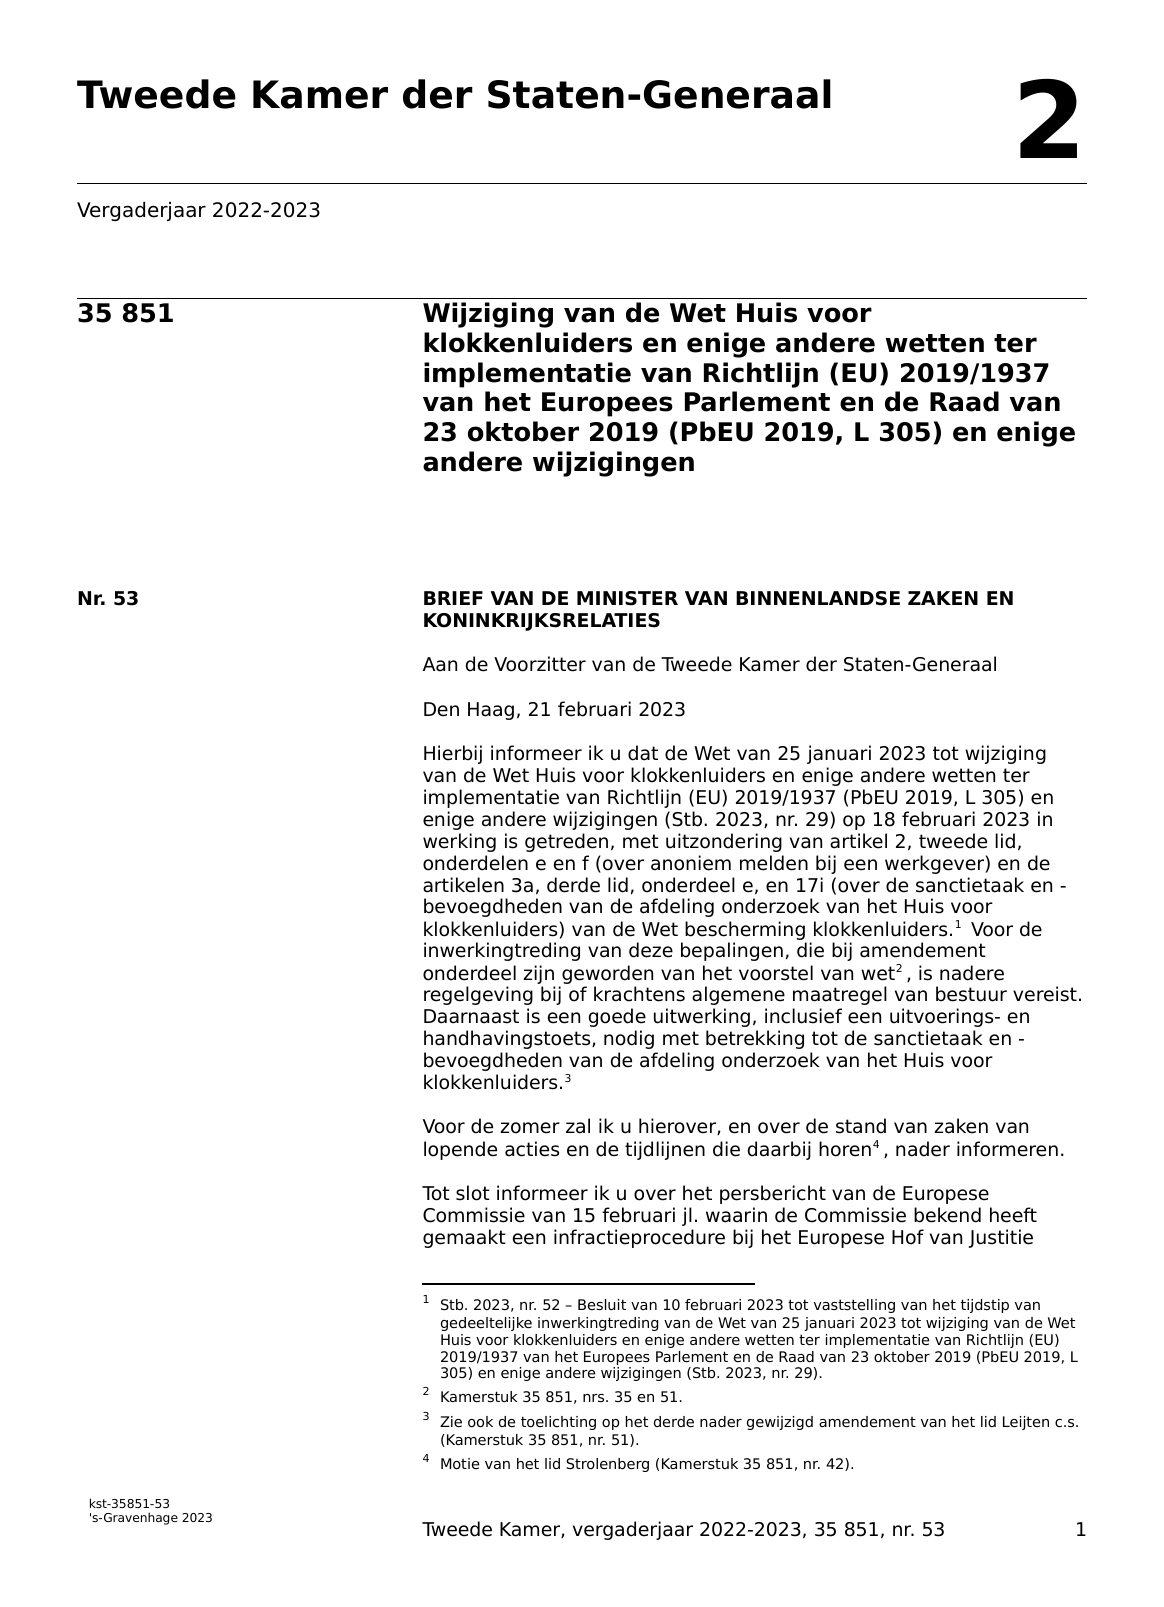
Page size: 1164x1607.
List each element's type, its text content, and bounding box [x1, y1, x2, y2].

text Aan de Voorzitter van de Tweede Kamer der Staten-Generaal [422, 654, 1087, 676]
table_header Tweede Kamer der Staten-Generaal [77, 59, 886, 183]
text Stb. 2023, nr. 52 – Besluit van 10 februari 2023 tot vaststelling van het tijdstip van gedeeltelijke inwerkingtreding van de Wet van 25 januari 2023 tot wijziging van de Wet Huis voor klokkenluiders en enige andere wetten ter implementatie van Richtlijn (EU) 2019/1937 van het Europees Parlement en de Raad van 23 oktober 2019 (PbEU 2019, L 305) en enige andere wijzigingen (Stb. 2023, nr. 29). [422, 1293, 1087, 1382]
text Kamerstuk 35 851, nrs. 35 en 51. [422, 1385, 1087, 1407]
text Den Haag, 21 februari 2023 [422, 698, 1087, 720]
text Hierbij informeer ik u dat de Wet van 25 januari 2023 tot wijziging van de Wet Huis voor klokkenluiders en enige andere wetten ter implementatie van Richtlijn (EU) 2019/1937 (PbEU 2019, L 305) en enige andere wijzigingen (Stb. 2023, nr. 29) op 18 februari 2023 in werking is getreden, met uitzondering van artikel 2, tweede lid, onderdelen e en f (over anoniem melden bij een werkgever) en de artikelen 3a, derde lid, onderdeel e, en 17i (over de sanctietaak en -bevoegdheden van de afdeling onderzoek van het Huis voor klokkenluiders) van de Wet bescherming klokkenluiders. Voor de inwerkingtreding van deze bepalingen, die bij amendement onderdeel zijn geworden van het voorstel van wet, is nadere regelgeving bij of krachtens algemene maatregel van bestuur vereist. Daarnaast is een goede uitwerking, inclusief een uitvoerings- en handhavingstoets, nodig met betrekking tot de sanctietaak en -bevoegdheden van de afdeling onderzoek van het Huis voor klokkenluiders. [422, 743, 1087, 1094]
table_cell Vergaderjaar 2022-2023 [77, 184, 1087, 298]
text Zie ook de toelichting op het derde nader gewijzigd amendement van het lid Leijten c.s. (Kamerstuk 35 851, nr. 51). [422, 1410, 1087, 1449]
table_header 2 [886, 59, 1087, 183]
text Motie van het lid Strolenberg (Kamerstuk 35 851, nr. 42). [422, 1452, 1087, 1474]
text kst-35851-53 [88, 1497, 323, 1511]
subtitle Nr. 53 BRIEF VAN DE MINISTER VAN BINNENLANDSE ZAKEN EN KONINKRIJKSRELATIES [77, 588, 1087, 632]
subtitle 35 851 Wijziging van de Wet Huis voor klokkenluiders en enige andere wetten ter implementatie van Richtlijn (EU) 2019/1937 van het Europees Parlement en de Raad van 23 oktober 2019 (PbEU 2019, L 305) en enige andere wijzigingen [77, 299, 1087, 477]
text Voor de zomer zal ik u hierover, en over de stand van zaken van lopende acties en de tijdlijnen die daarbij horen, nader informeren. [422, 1116, 1087, 1160]
text 's-Gravenhage 2023 [88, 1511, 323, 1525]
text Tot slot informeer ik u over het persbericht van de Europese Commissie van 15 februari jl. waarin de Commissie bekend heeft gemaakt een infractieprocedure bij het Europese Hof van Justitie [422, 1183, 1087, 1248]
